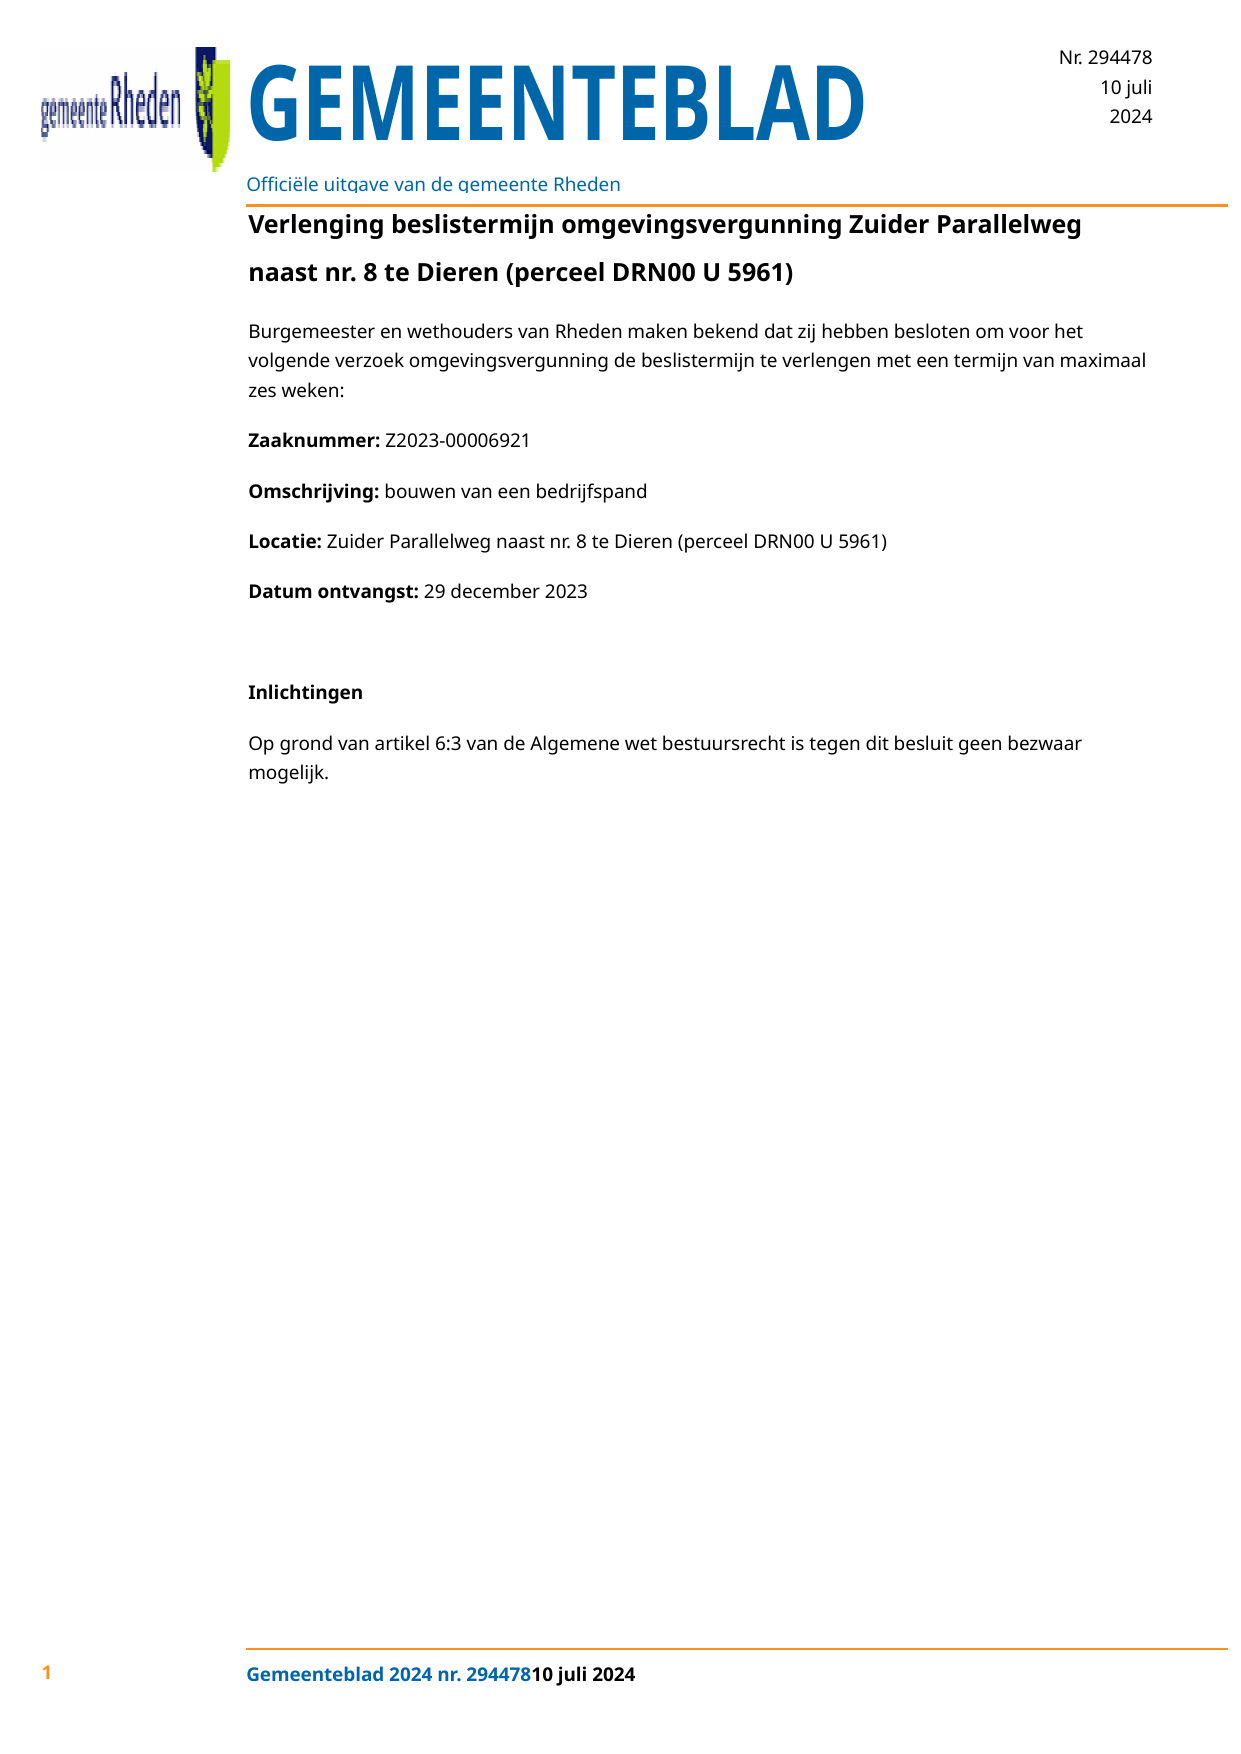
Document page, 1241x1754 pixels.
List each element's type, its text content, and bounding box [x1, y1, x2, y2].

text Inlichtingen [248, 679, 1152, 705]
text Op grond van artikel 6:3 van de Algemene wet bestuursrecht is tegen dit besluit geen bezwaar mogelijk. [248, 730, 1152, 785]
text Zaaknummer: Z2023-00006921 [248, 427, 1152, 453]
picture [41, 47, 231, 172]
text Verlenging beslistermijn omgevingsvergunning Zuider Parallelweg naast nr. 8 te Dieren (perceel DRN00 U 5961) [248, 207, 1152, 288]
text Datum ontvangst: 29 december 2023 [248, 579, 1152, 604]
text Locatie: Zuider Parallelweg naast nr. 8 te Dieren (perceel DRN00 U 5961) [248, 528, 1152, 554]
text Burgemeester en wethouders van Rheden maken bekend dat zij hebben besloten om voor het volgende verzoek omgevingsvergunning de beslistermijn te verlengen met een termijn van maximaal zes weken: [248, 318, 1152, 403]
text Omschrijving: bouwen van een bedrijfspand [248, 478, 1152, 504]
